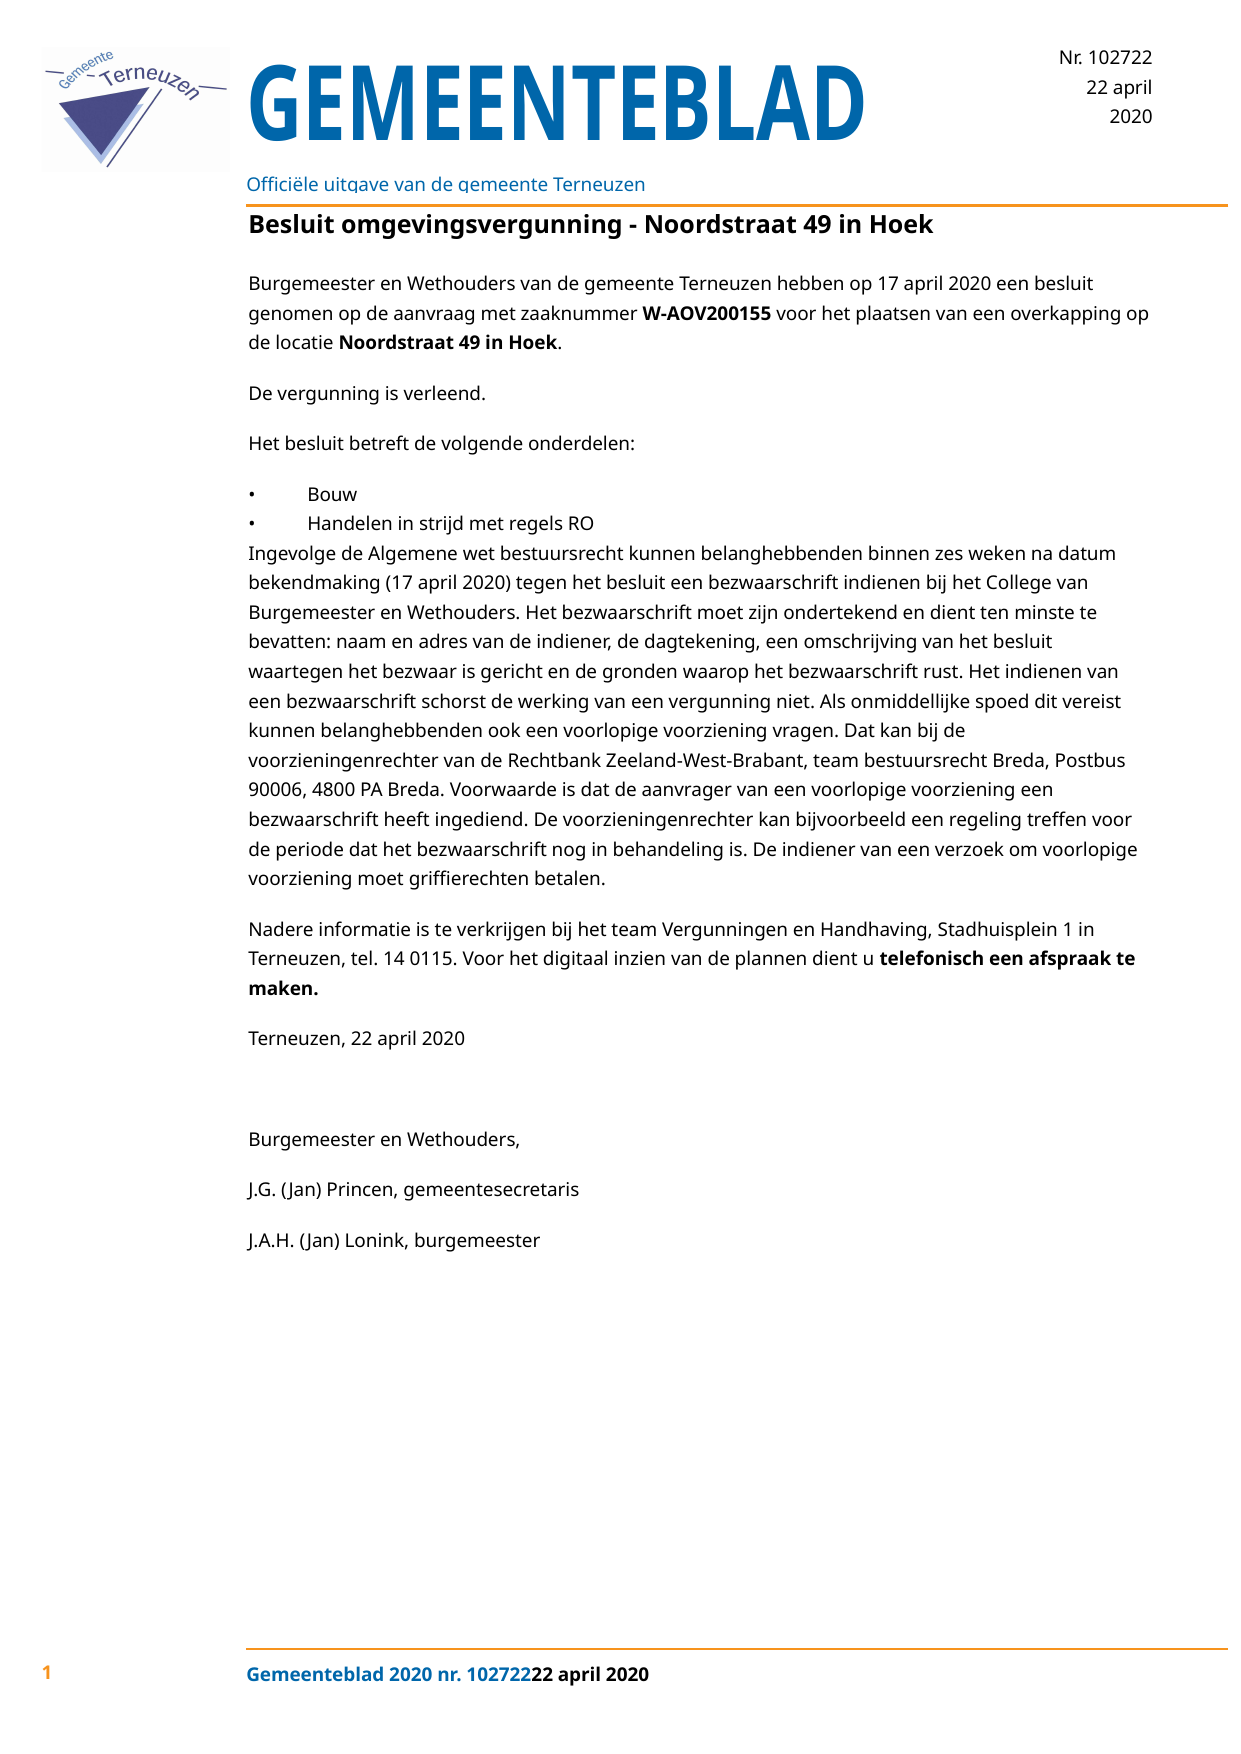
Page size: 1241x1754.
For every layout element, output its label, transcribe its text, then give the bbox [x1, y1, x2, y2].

list Handelen in strijd met regels RO [248, 510, 1152, 536]
text Ingevolge de Algemene wet bestuursrecht kunnen belanghebbenden binnen zes weken na datum bekendmaking (17 april 2020) tegen het besluit een bezwaarschrift indienen bij het College van Burgemeester en Wethouders. Het bezwaarschrift moet zijn ondertekend en dient ten minste te bevatten: naam en adres van de indiener, de dagtekening, een omschrijving van het besluit waartegen het bezwaar is gericht en de gronden waarop het bezwaarschrift rust. Het indienen van een bezwaarschrift schorst de werking van een vergunning niet. Als onmiddellijke spoed dit vereist kunnen belanghebbenden ook een voorlopige voorziening vragen. Dat kan bij de voorzieningenrechter van de Rechtbank Zeeland-West-Brabant, team bestuursrecht Breda, Postbus 90006, 4800 PA Breda. Voorwaarde is dat de aanvrager van een voorlopige voorziening een bezwaarschrift heeft ingediend. De voorzieningenrechter kan bijvoorbeeld een regeling treffen voor de periode dat het bezwaarschrift nog in behandeling is. De indiener van een verzoek om voorlopige voorziening moet griffierechten betalen. [248, 540, 1152, 891]
text Het besluit betreft de volgende onderdelen: [248, 430, 1152, 456]
text J.A.H. (Jan) Lonink, burgemeester [248, 1227, 1152, 1253]
text J.G. (Jan) Princen, gemeentesecretaris [248, 1177, 1152, 1202]
text Burgemeester en Wethouders van de gemeente Terneuzen hebben op 17 april 2020 een besluit genomen op de aanvraag met zaaknummer W-AOV200155 voor het plaatsen van een overkapping op de locatie Noordstraat 49 in Hoek. [248, 270, 1152, 355]
text Terneuzen, 22 april 2020 [248, 1025, 1152, 1051]
picture [41, 47, 231, 172]
list Bouw [248, 481, 1152, 506]
text Besluit omgevingsvergunning - Noordstraat 49 in Hoek [248, 207, 1152, 241]
text Burgemeester en Wethouders, [248, 1126, 1152, 1152]
text Nadere informatie is te verkrijgen bij het team Vergunningen en Handhaving, Stadhuisplein 1 in Terneuzen, tel. 14 0115. Voor het digitaal inzien van de plannen dient u telefonisch een afspraak te maken. [248, 916, 1152, 1001]
text De vergunning is verleend. [248, 380, 1152, 406]
